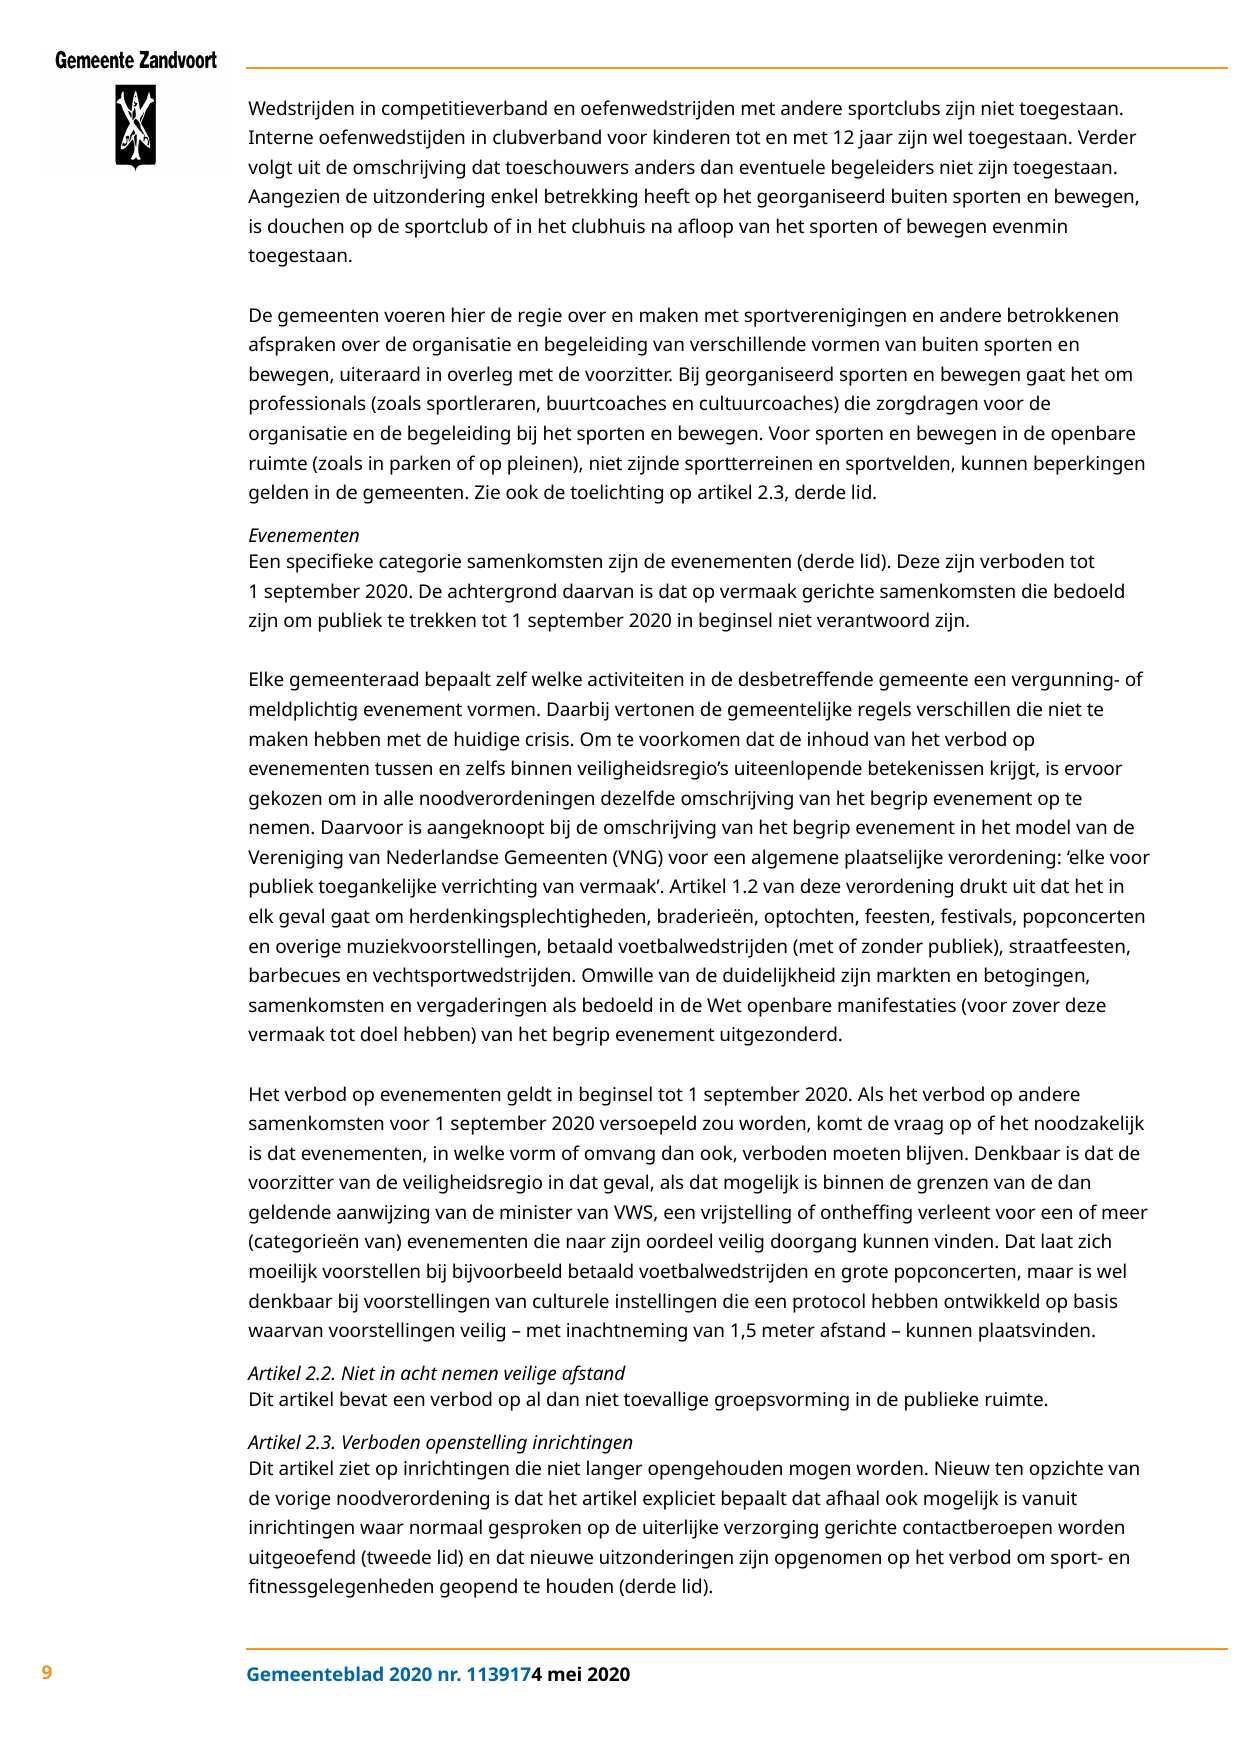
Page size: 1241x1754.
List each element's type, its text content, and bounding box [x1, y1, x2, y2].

text De gemeenten voeren hier de regie over en maken met sportverenigingen en andere betrokkenen afspraken over de organisatie en begeleiding van verschillende vormen van buiten sporten en bewegen, uiteraard in overleg met de voorzitter. Bij georganiseerd sporten en bewegen gaat het om professionals (zoals sportleraren, buurtcoaches en cultuurcoaches) die zorgdragen voor de organisatie en de begeleiding bij het sporten en bewegen. Voor sporten en bewegen in de openbare ruimte (zoals in parken of op pleinen), niet zijnde sportterreinen en sportvelden, kunnen beperkingen gelden in de gemeenten. Zie ook de toelichting op artikel 2.3, derde lid. [248, 302, 1152, 505]
text Artikel 2.3. Verboden openstelling inrichtingen [248, 1429, 1152, 1455]
text Evenementen [248, 522, 1152, 548]
text Artikel 2.2. Niet in acht nemen veilige afstand [248, 1361, 1152, 1386]
text Wedstrijden in competitieverband en oefenwedstrijden met andere sportclubs zijn niet toegestaan. Interne oefenwedstijden in clubverband voor kinderen tot en met 12 jaar zijn wel toegestaan. Verder volgt uit de omschrijving dat toeschouwers anders dan eventuele begeleiders niet zijn toegestaan. Aangezien de uitzondering enkel betrekking heeft op het georganiseerd buiten sporten en bewegen, is douchen op de sportclub of in het clubhuis na afloop van het sporten of bewegen evenmin toegestaan. [248, 95, 1152, 268]
picture [41, 47, 231, 172]
text Dit artikel bevat een verbod op al dan niet toevallige groepsvorming in de publieke ruimte. [248, 1386, 1152, 1412]
text Een specifieke categorie samenkomsten zijn de evenementen (derde lid). Deze zijn verboden tot 1 september 2020. De achtergrond daarvan is dat op vermaak gerichte samenkomsten die bedoeld zijn om publiek te trekken tot 1 september 2020 in beginsel niet verantwoord zijn. [248, 548, 1152, 633]
text Het verbod op evenementen geldt in beginsel tot 1 september 2020. Als het verbod op andere samenkomsten voor 1 september 2020 versoepeld zou worden, komt de vraag op of het noodzakelijk is dat evenementen, in welke vorm of omvang dan ook, verboden moeten blijven. Denkbaar is dat de voorzitter van de veiligheidsregio in dat geval, als dat mogelijk is binnen de grenzen van de dan geldende aanwijzing van de minister van VWS, een vrijstelling of ontheffing verleent voor een of meer (categorieën van) evenementen die naar zijn oordeel veilig doorgang kunnen vinden. Dat laat zich moeilijk voorstellen bij bijvoorbeeld betaald voetbalwedstrijden en grote popconcerten, maar is wel denkbaar bij voorstellingen van culturele instellingen die een protocol hebben ontwikkeld op basis waarvan voorstellingen veilig – met inachtneming van 1,5 meter afstand – kunnen plaatsvinden. [248, 1081, 1152, 1343]
text Elke gemeenteraad bepaalt zelf welke activiteiten in de desbetreffende gemeente een vergunning- of meldplichtig evenement vormen. Daarbij vertonen de gemeentelijke regels verschillen die niet te maken hebben met de huidige crisis. Om te voorkomen dat de inhoud van het verbod op evenementen tussen en zelfs binnen veiligheidsregio’s uiteenlopende betekenissen krijgt, is ervoor gekozen om in alle noodverordeningen dezelfde omschrijving van het begrip evenement op te nemen. Daarvoor is aangeknoopt bij de omschrijving van het begrip evenement in het model van de Vereniging van Nederlandse Gemeenten (VNG) voor een algemene plaatselijke verordening: ‘elke voor publiek toegankelijke verrichting van vermaak’. Artikel 1.2 van deze verordening drukt uit dat het in elk geval gaat om herdenkingsplechtigheden, braderieën, optochten, feesten, festivals, popconcerten en overige muziekvoorstellingen, betaald voetbalwedstrijden (met of zonder publiek), straatfeesten, barbecues en vechtsportwedstrijden. Omwille van de duidelijkheid zijn markten en betogingen, samenkomsten en vergaderingen als bedoeld in de Wet openbare manifestaties (voor zover deze vermaak tot doel hebben) van het begrip evenement uitgezonderd. [248, 667, 1152, 1047]
text Dit artikel ziet op inrichtingen die niet langer opengehouden mogen worden. Nieuw ten opzichte van de vorige noodverordening is dat het artikel expliciet bepaalt dat afhaal ook mogelijk is vanuit inrichtingen waar normaal gesproken op de uiterlijke verzorging gerichte contactberoepen worden uitgeoefend (tweede lid) en dat nieuwe uitzonderingen zijn opgenomen op het verbod om sport- en fitnessgelegenheden geopend te houden (derde lid). [248, 1455, 1152, 1599]
